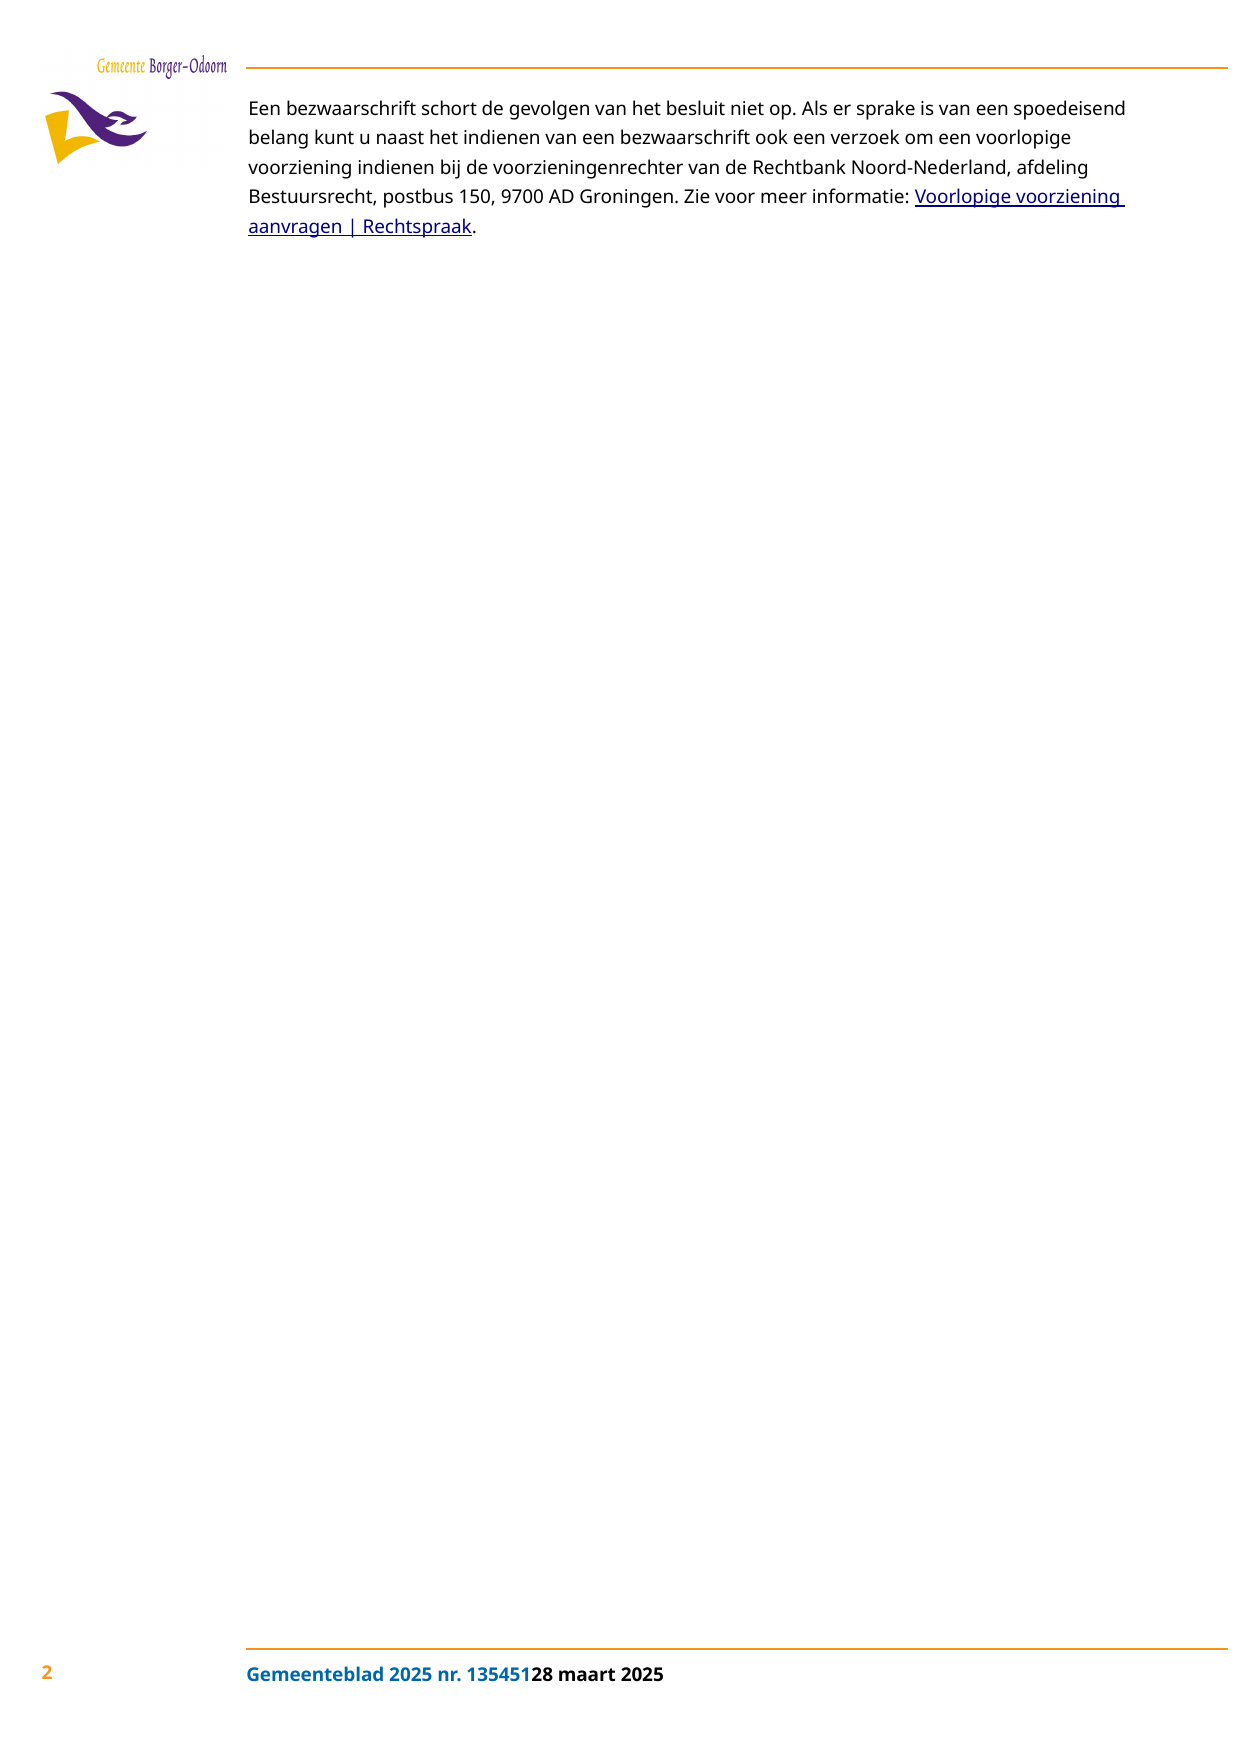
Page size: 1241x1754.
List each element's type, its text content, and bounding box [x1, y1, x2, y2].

picture [41, 47, 231, 172]
text Een bezwaarschrift schort de gevolgen van het besluit niet op. Als er sprake is van een spoedeisend belang kunt u naast het indienen van een bezwaarschrift ook een verzoek om een voorlopige voorziening indienen bij de voorzieningenrechter van de Rechtbank Noord-Nederland, afdeling Bestuursrecht, postbus 150, 9700 AD Groningen. Zie voor meer informatie: Voorlopige voorziening aanvragen | Rechtspraak. [248, 95, 1152, 239]
